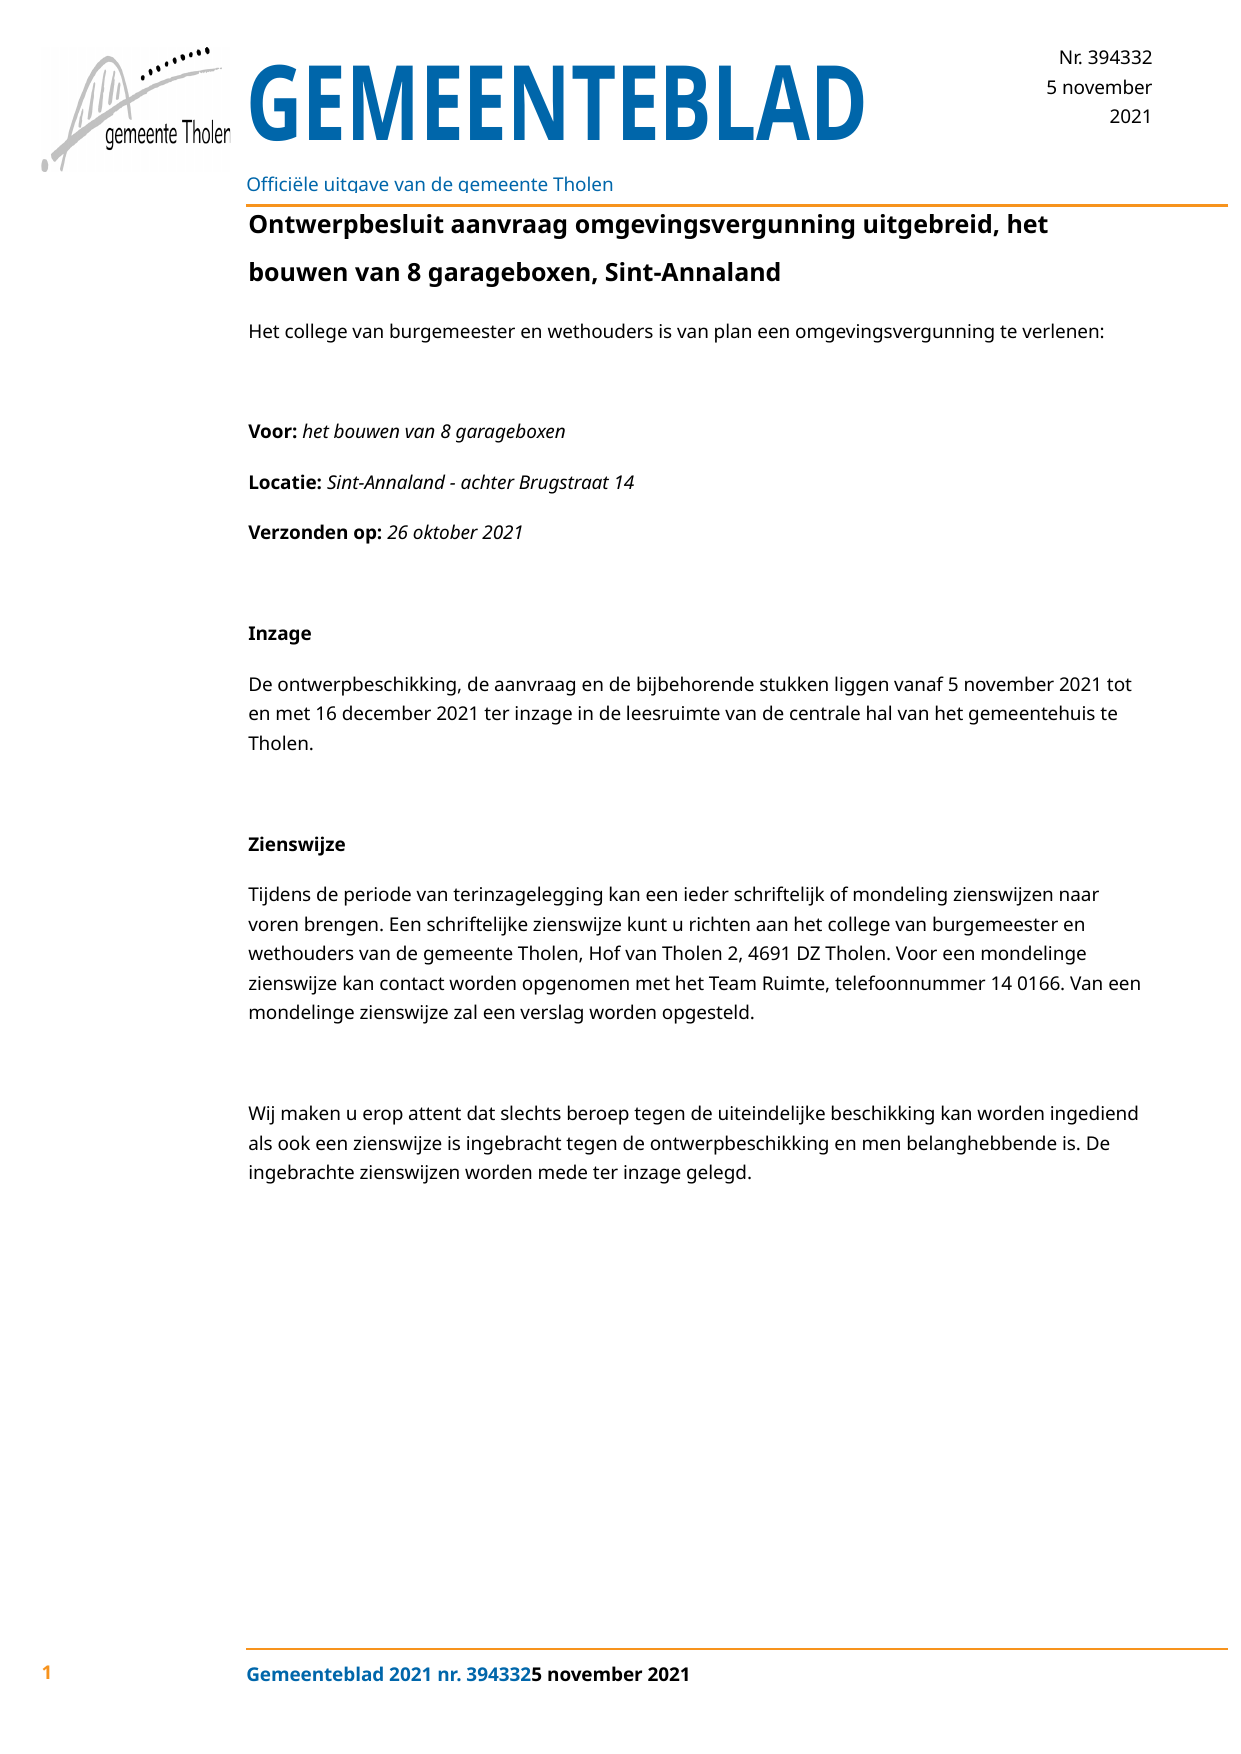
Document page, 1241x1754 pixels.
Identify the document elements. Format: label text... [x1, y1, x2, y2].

text Verzonden op: 26 oktober 2021 [248, 519, 1152, 545]
text Voor: het bouwen van 8 garageboxen [248, 419, 1152, 444]
picture [41, 47, 231, 172]
text Ontwerpbesluit aanvraag omgevingsvergunning uitgebreid, het bouwen van 8 garageboxen, Sint-Annaland [248, 207, 1152, 288]
text Tijdens de periode van terinzagelegging kan een ieder schriftelijk of mondeling zienswijzen naar voren brengen. Een schriftelijke zienswijze kunt u richten aan het college van burgemeester en wethouders van de gemeente Tholen, Hof van Tholen 2, 4691 DZ Tholen. Voor een mondelinge zienswijze kan contact worden opgenomen met het Team Ruimte, telefoonnummer 14 0166. Van een mondelinge zienswijze zal een verslag worden opgesteld. [248, 881, 1152, 1025]
text Wij maken u erop attent dat slechts beroep tegen de uiteindelijke beschikking kan worden ingediend als ook een zienswijze is ingebracht tegen de ontwerpbeschikking en men belanghebbende is. De ingebrachte zienswijzen worden mede ter inzage gelegd. [248, 1100, 1152, 1185]
text Inzage [248, 620, 1152, 646]
text Zienswijze [248, 831, 1152, 857]
text De ontwerpbeschikking, de aanvraag en de bijbehorende stukken liggen vanaf 5 november 2021 tot en met 16 december 2021 ter inzage in de leesruimte van de centrale hal van het gemeentehuis te Tholen. [248, 671, 1152, 756]
text Locatie: Sint-Annaland - achter Brugstraat 14 [248, 469, 1152, 495]
text Het college van burgemeester en wethouders is van plan een omgevingsvergunning te verlenen: [248, 318, 1152, 344]
